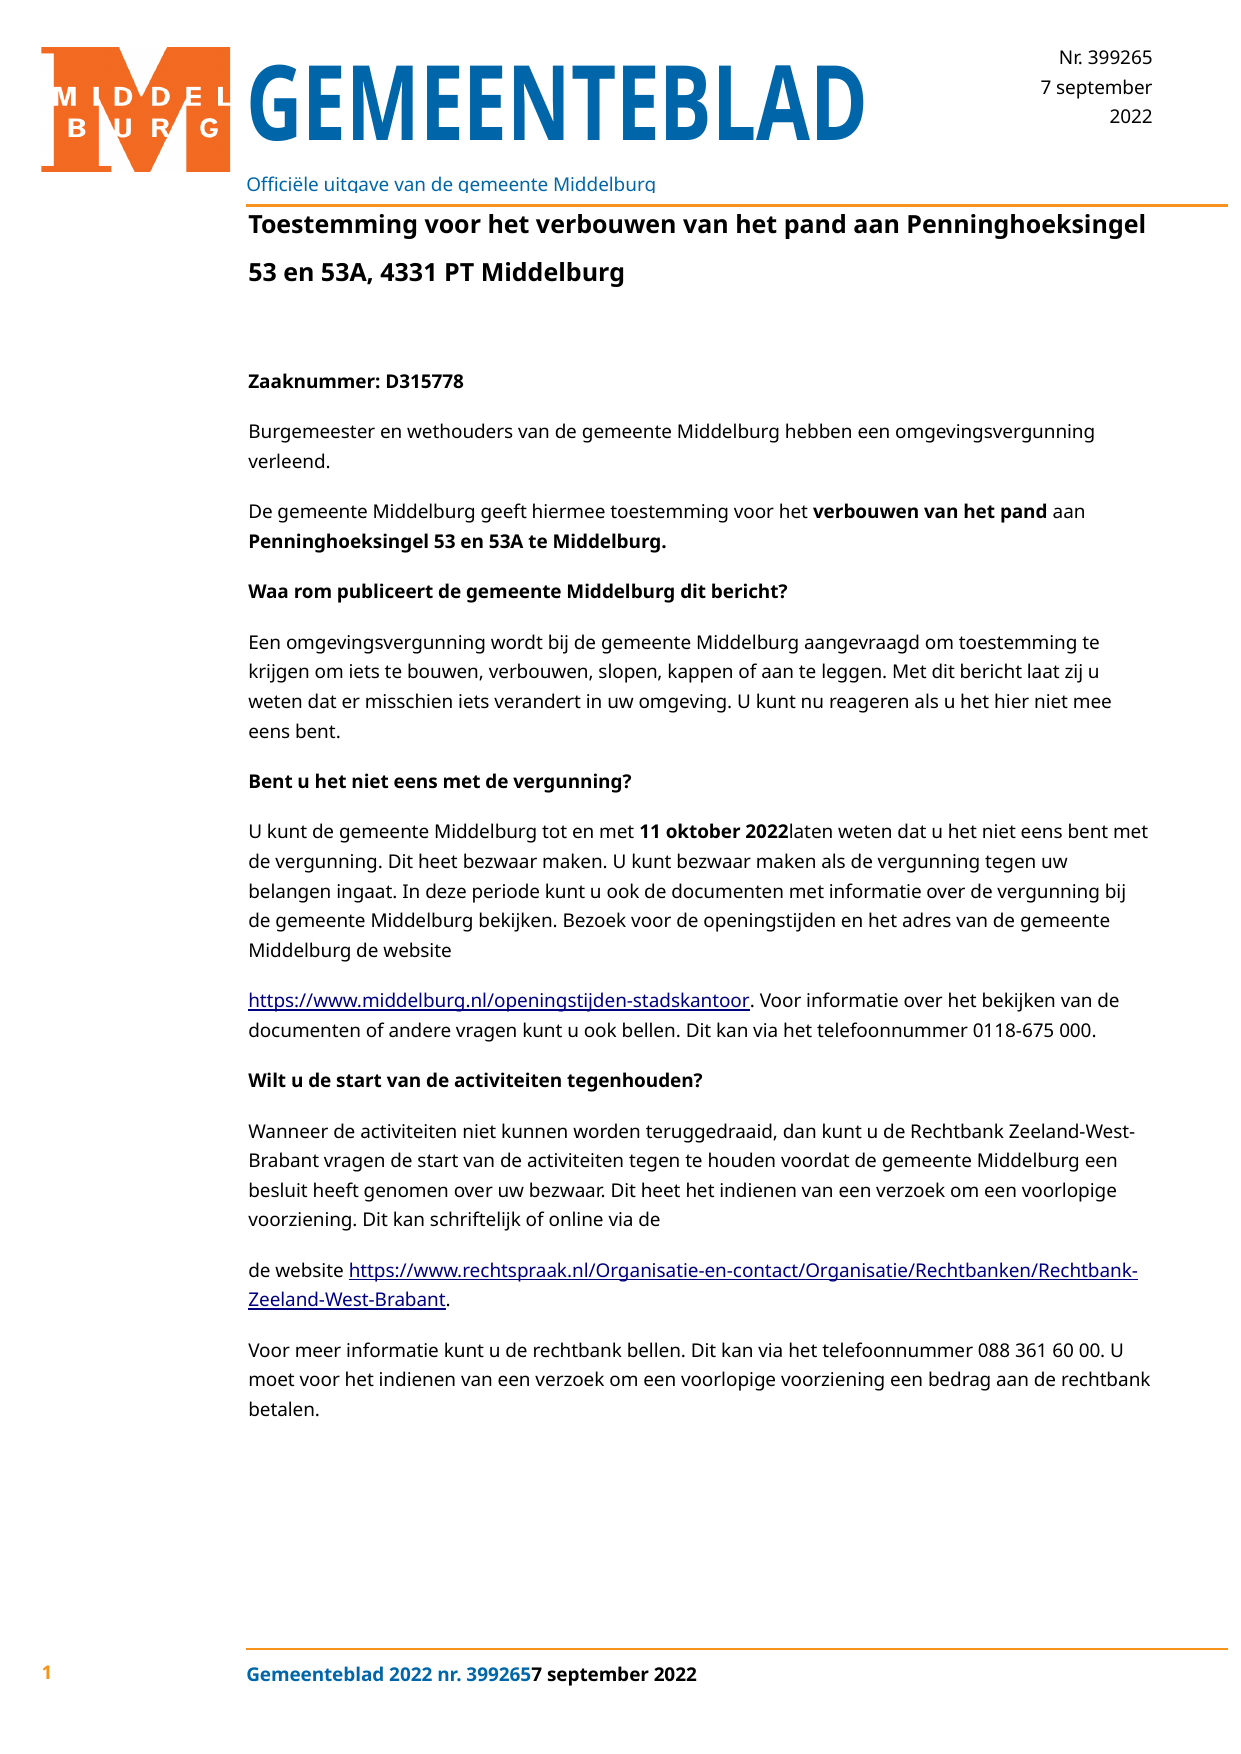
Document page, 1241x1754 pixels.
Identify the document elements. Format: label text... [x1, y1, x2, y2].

text Bent u het niet eens met de vergunning? [248, 768, 1152, 794]
text Een omgevingsvergunning wordt bij de gemeente Middelburg aangevraagd om toestemming te krijgen om iets te bouwen, verbouwen, slopen, kappen of aan te leggen. Met dit bericht laat zij u weten dat er misschien iets verandert in uw omgeving. U kunt nu reageren als u het hier niet mee eens bent. [248, 629, 1152, 744]
picture [41, 47, 231, 172]
text Burgemeester en wethouders van de gemeente Middelburg hebben een omgevingsvergunning verleend. [248, 419, 1152, 474]
text Waa rom publiceert de gemeente Middelburg dit bericht? [248, 579, 1152, 604]
text de website https://www.rechtspraak.nl/Organisatie-en-contact/Organisatie/Rechtbanken/Rechtbank-Zeeland-West-Brabant. [248, 1257, 1152, 1312]
text Zaaknummer: D315778 [248, 368, 1152, 394]
text U kunt de gemeente Middelburg tot en met 11 oktober 2022laten weten dat u het niet eens bent met de vergunning. Dit heet bezwaar maken. U kunt bezwaar maken als de vergunning tegen uw belangen ingaat. In deze periode kunt u ook de documenten met informatie over de vergunning bij de gemeente Middelburg bekijken. Bezoek voor de openingstijden en het adres van de gemeente Middelburg de website [248, 819, 1152, 963]
text De gemeente Middelburg geeft hiermee toestemming voor het verbouwen van het pand aan Penninghoeksingel 53 en 53A te Middelburg. [248, 499, 1152, 554]
text Toestemming voor het verbouwen van het pand aan Penninghoeksingel 53 en 53A, 4331 PT Middelburg [248, 207, 1152, 288]
text Wanneer de activiteiten niet kunnen worden teruggedraaid, dan kunt u de Rechtbank Zeeland-West-Brabant vragen de start van de activiteiten tegen te houden voordat de gemeente Middelburg een besluit heeft genomen over uw bezwaar. Dit heet het indienen van een verzoek om een voorlopige voorziening. Dit kan schriftelijk of online via de [248, 1118, 1152, 1232]
text Wilt u de start van de activiteiten tegenhouden? [248, 1067, 1152, 1093]
text Voor meer informatie kunt u de rechtbank bellen. Dit kan via het telefoonnummer 088 361 60 00. U moet voor het indienen van een verzoek om een voorlopige voorziening een bedrag aan de rechtbank betalen. [248, 1337, 1152, 1422]
text https://www.middelburg.nl/openingstijden-stadskantoor. Voor informatie over het bekijken van de documenten of andere vragen kunt u ook bellen. Dit kan via het telefoonnummer 0118-675 000. [248, 987, 1152, 1043]
